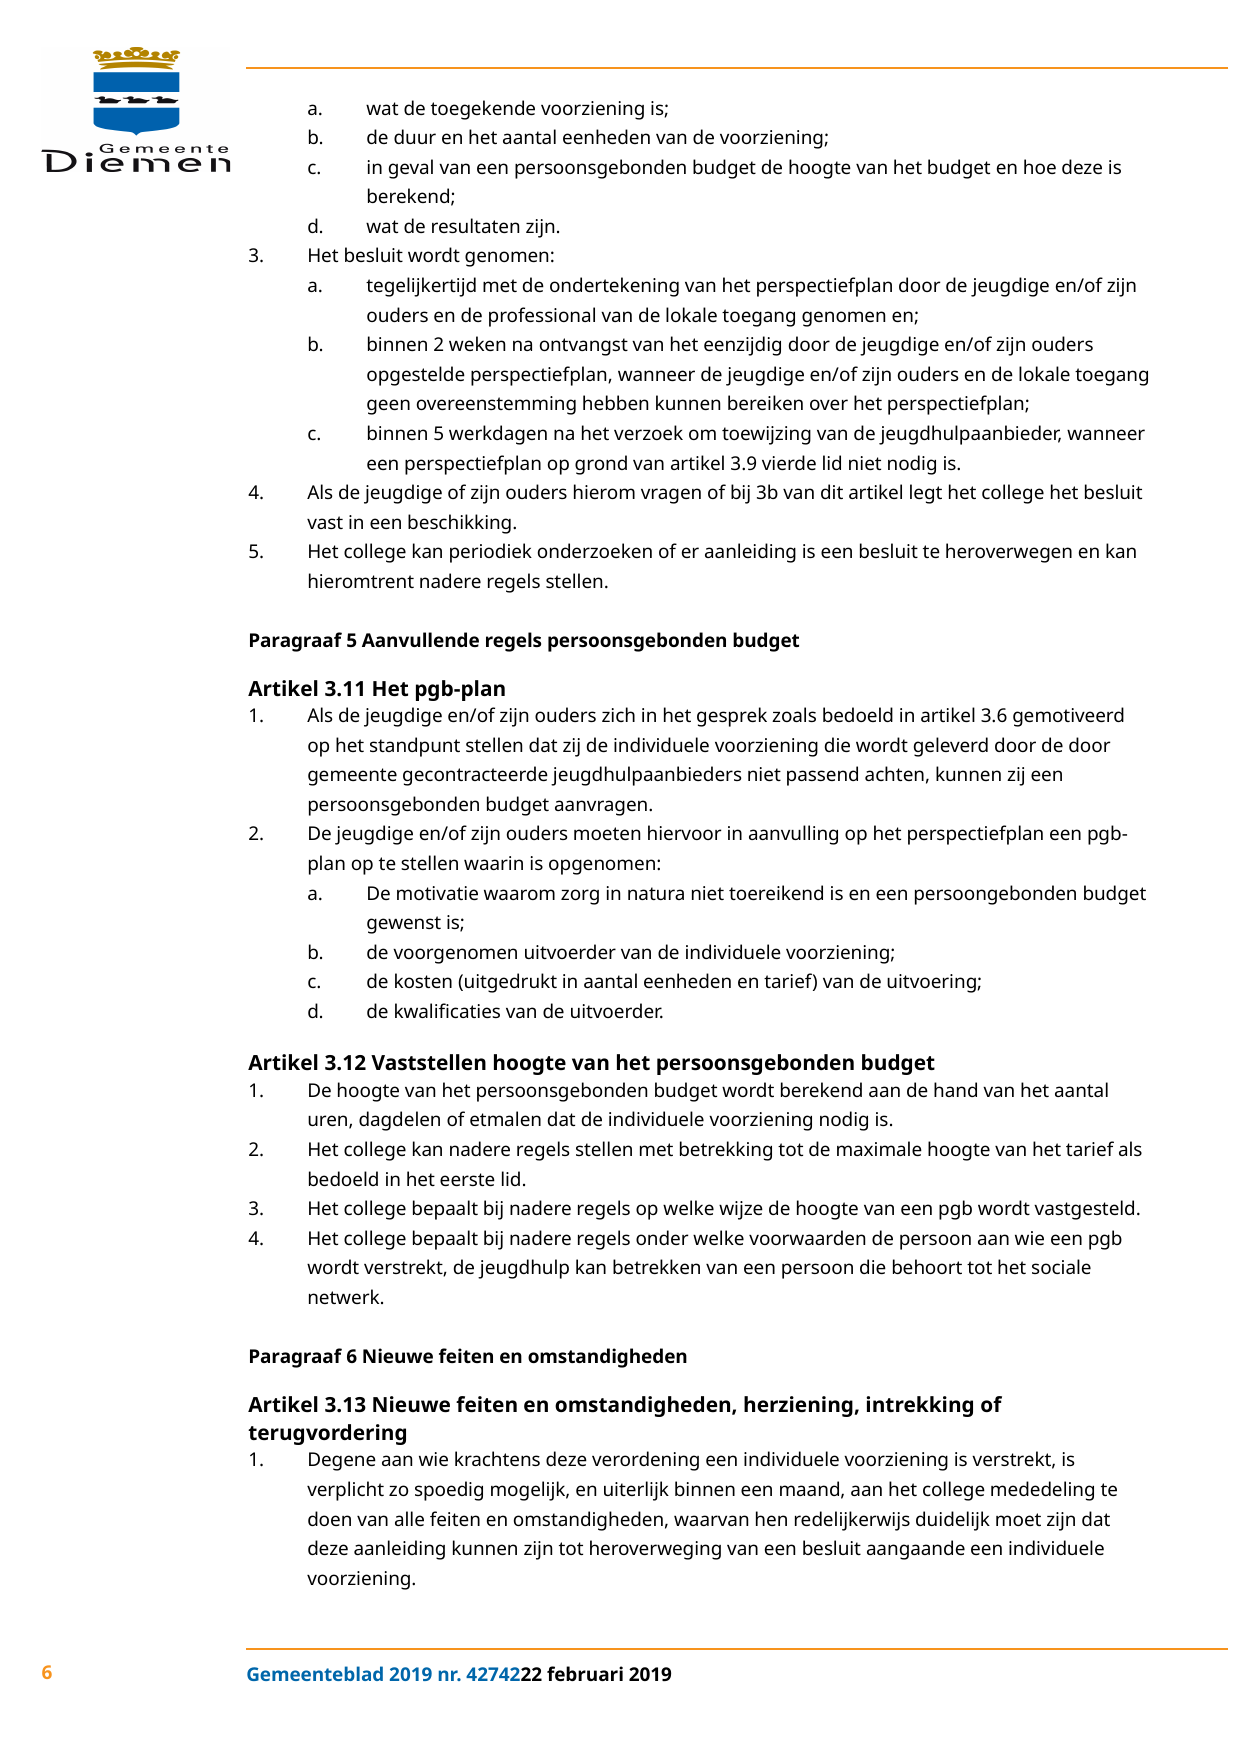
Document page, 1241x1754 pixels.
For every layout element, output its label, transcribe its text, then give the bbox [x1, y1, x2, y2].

text Artikel 3.13 Nieuwe feiten en omstandigheden, herziening, intrekking of terugvordering [248, 1390, 1152, 1447]
text Paragraaf 5 Aanvullende regels persoonsgebonden budget [248, 627, 1152, 653]
list de duur en het aantal eenheden van de voorziening; [307, 124, 1152, 150]
list Het college bepaalt bij nadere regels onder welke voorwaarden de persoon aan wie een pgb wordt verstrekt, de jeugdhulp kan betrekken van een persoon die behoort tot het sociale netwerk. [248, 1225, 1152, 1310]
list De hoogte van het persoonsgebonden budget wordt berekend aan de hand van het aantal uren, dagdelen of etmalen dat de individuele voorziening nodig is. [248, 1077, 1152, 1132]
list wat de resultaten zijn. [307, 213, 1152, 239]
list De motivatie waarom zorg in natura niet toereikend is en een persoongebonden budget gewenst is; [307, 880, 1152, 935]
list de kosten (uitgedrukt in aantal eenheden en tarief) van de uitvoering; [307, 968, 1152, 994]
text Artikel 3.11 Het pgb-plan [248, 674, 1152, 702]
picture [41, 47, 231, 172]
list Als de jeugdige of zijn ouders hierom vragen of bij 3b van dit artikel legt het college het besluit vast in een beschikking. [248, 479, 1152, 535]
list wat de toegekende voorziening is; [307, 95, 1152, 121]
text Artikel 3.12 Vaststellen hoogte van het persoonsgebonden budget [248, 1048, 1152, 1077]
text Paragraaf 6 Nieuwe feiten en omstandigheden [248, 1343, 1152, 1369]
list tegelijkertijd met de ondertekening van het perspectiefplan door de jeugdige en/of zijn ouders en de professional van de lokale toegang genomen en; [307, 272, 1152, 328]
list Het college kan periodiek onderzoeken of er aanleiding is een besluit te heroverwegen en kan hieromtrent nadere regels stellen. [248, 538, 1152, 594]
list de voorgenomen uitvoerder van de individuele voorziening; [307, 939, 1152, 965]
list Degene aan wie krachtens deze verordening een individuele voorziening is verstrekt, is verplicht zo spoedig mogelijk, en uiterlijk binnen een maand, aan het college mededeling te doen van alle feiten en omstandigheden, waarvan hen redelijkerwijs duidelijk moet zijn dat deze aanleiding kunnen zijn tot heroverweging van een besluit aangaande een individuele voorziening. [248, 1447, 1152, 1591]
list Het besluit wordt genomen: [248, 243, 1152, 268]
list binnen 5 werkdagen na het verzoek om toewijzing van de jeugdhulpaanbieder, wanneer een perspectiefplan op grond van artikel 3.9 vierde lid niet nodig is. [307, 420, 1152, 476]
list in geval van een persoonsgebonden budget de hoogte van het budget en hoe deze is berekend; [307, 154, 1152, 209]
list Het college kan nadere regels stellen met betrekking tot de maximale hoogte van het tarief als bedoeld in het eerste lid. [248, 1136, 1152, 1191]
list de kwalificaties van de uitvoerder. [307, 998, 1152, 1024]
list De jeugdige en/of zijn ouders moeten hiervoor in aanvulling op het perspectiefplan een pgb-plan op te stellen waarin is opgenomen: [248, 821, 1152, 876]
list Als de jeugdige en/of zijn ouders zich in het gesprek zoals bedoeld in artikel 3.6 gemotiveerd op het standpunt stellen dat zij de individuele voorziening die wordt geleverd door de door gemeente gecontracteerde jeugdhulpaanbieders niet passend achten, kunnen zij een persoonsgebonden budget aanvragen. [248, 702, 1152, 817]
list binnen 2 weken na ontvangst van het eenzijdig door de jeugdige en/of zijn ouders opgestelde perspectiefplan, wanneer de jeugdige en/of zijn ouders en de lokale toegang geen overeenstemming hebben kunnen bereiken over het perspectiefplan; [307, 331, 1152, 416]
list Het college bepaalt bij nadere regels op welke wijze de hoogte van een pgb wordt vastgesteld. [248, 1195, 1152, 1221]
